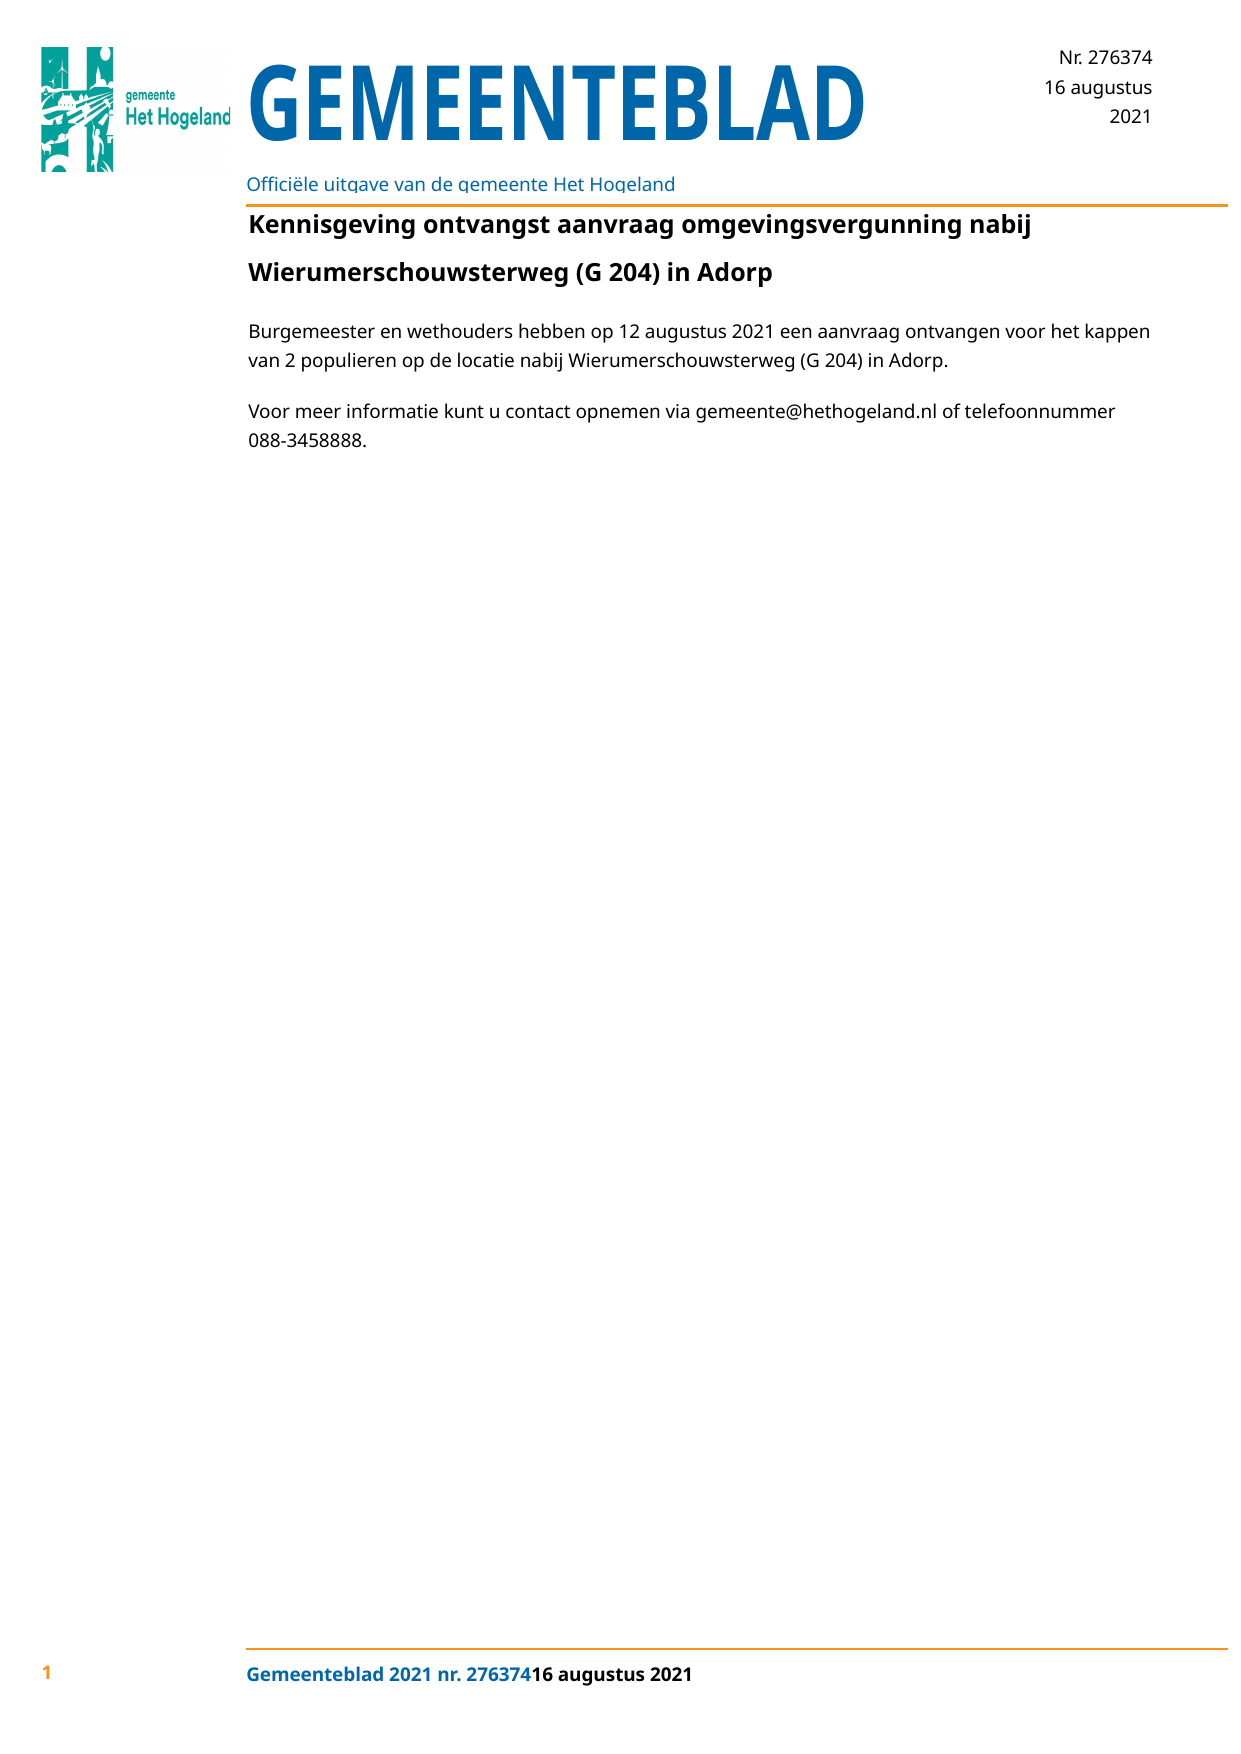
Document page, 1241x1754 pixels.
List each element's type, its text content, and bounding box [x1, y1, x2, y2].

text Voor meer informatie kunt u contact opnemen via gemeente@hethogeland.nl of telefoonnummer 088-3458888. [248, 398, 1152, 453]
text Burgemeester en wethouders hebben op 12 augustus 2021 een aanvraag ontvangen voor het kappen van 2 populieren op de locatie nabij Wierumerschouwsterweg (G 204) in Adorp. [248, 318, 1152, 373]
text Kennisgeving ontvangst aanvraag omgevingsvergunning nabij Wierumerschouwsterweg (G 204) in Adorp [248, 207, 1152, 288]
picture [41, 47, 231, 172]
